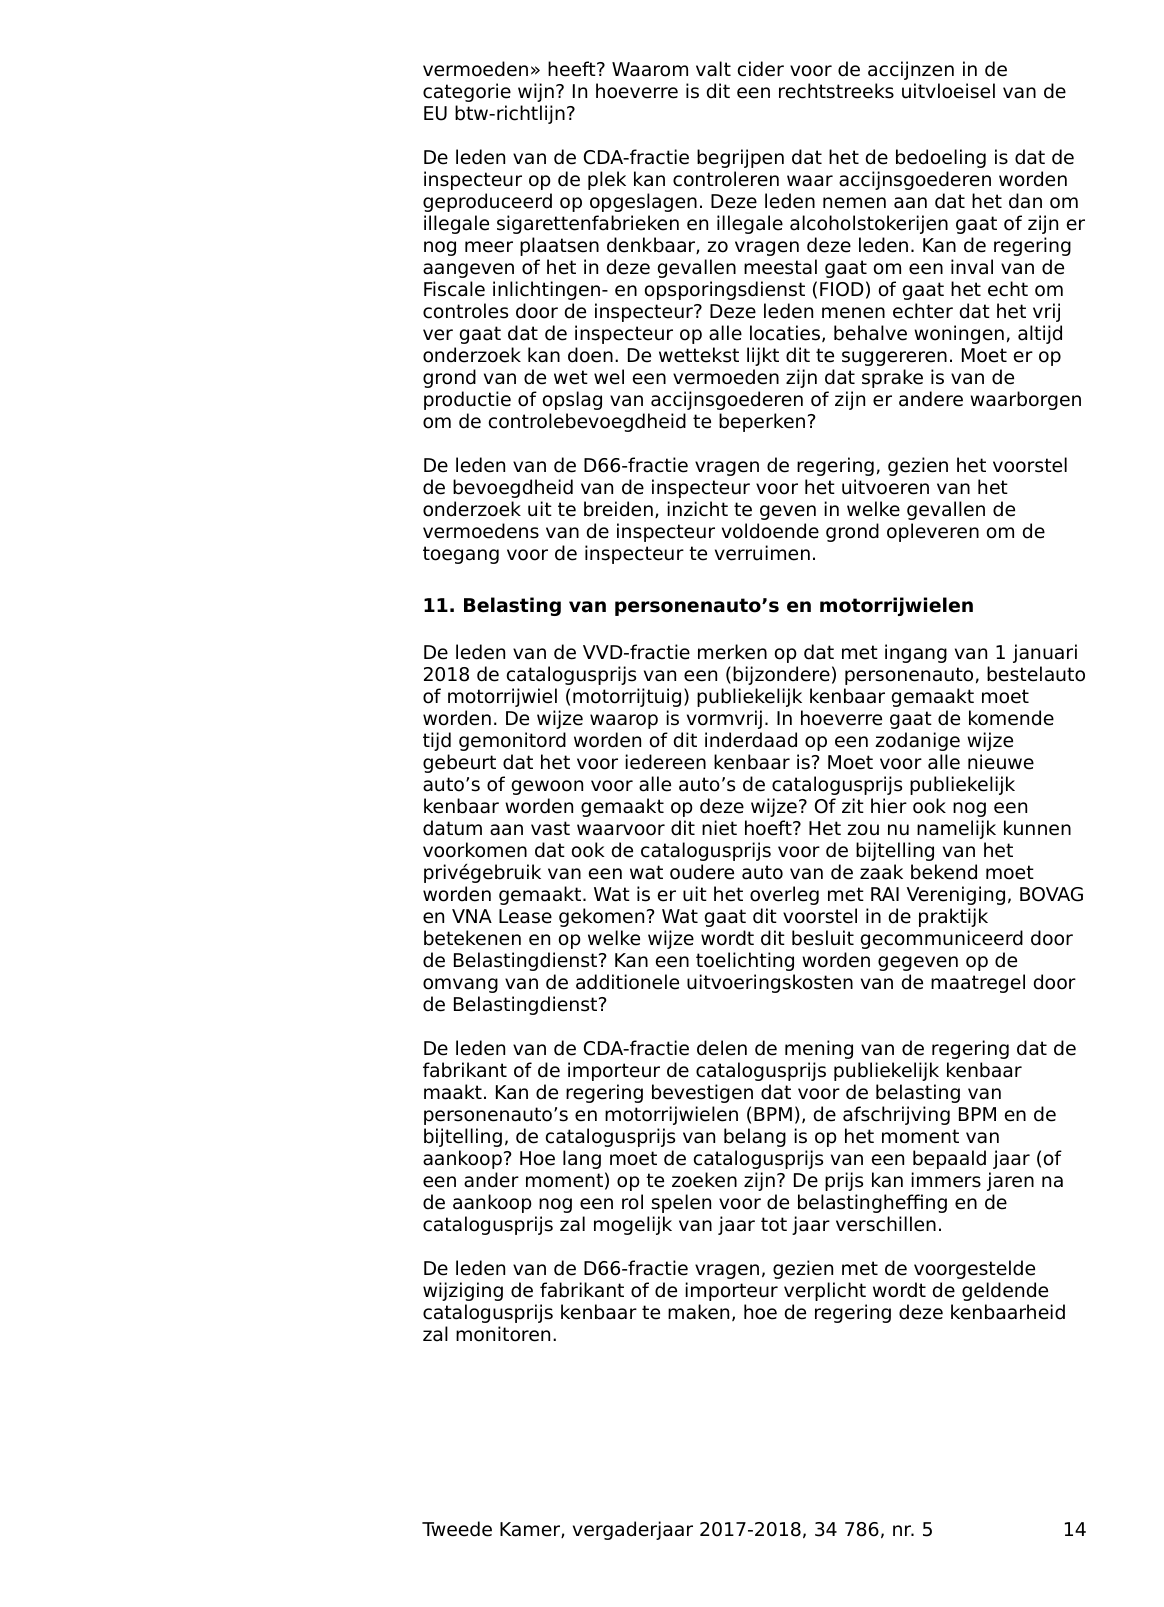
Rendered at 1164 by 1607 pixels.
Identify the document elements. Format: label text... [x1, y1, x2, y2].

text De leden van de D66-fractie vragen de regering, gezien het voorstel de bevoegdheid van de inspecteur voor het uitvoeren van het onderzoek uit te breiden, inzicht te geven in welke gevallen de vermoedens van de inspecteur voldoende grond opleveren om de toegang voor de inspecteur te verruimen. [422, 455, 1087, 565]
text De leden van de VVD-fractie merken op dat met ingang van 1 januari 2018 de catalogusprijs van een (bijzondere) personenauto, bestelauto of motorrijwiel (motorrijtuig) publiekelijk kenbaar gemaakt moet worden. De wijze waarop is vormvrij. In hoeverre gaat de komende tijd gemonitord worden of dit inderdaad op een zodanige wijze gebeurt dat het voor iedereen kenbaar is? Moet voor alle nieuwe auto’s of gewoon voor alle auto’s de catalogusprijs publiekelijk kenbaar worden gemaakt op deze wijze? Of zit hier ook nog een datum aan vast waarvoor dit niet hoeft? Het zou nu namelijk kunnen voorkomen dat ook de catalogusprijs voor de bijtelling van het privégebruik van een wat oudere auto van de zaak bekend moet worden gemaakt. Wat is er uit het overleg met RAI Vereniging, BOVAG en VNA Lease gekomen? Wat gaat dit voorstel in de praktijk betekenen en op welke wijze wordt dit besluit gecommuniceerd door de Belastingdienst? Kan een toelichting worden gegeven op de omvang van de additionele uitvoeringskosten van de maatregel door de Belastingdienst? [422, 642, 1087, 1016]
text De leden van de CDA-fractie begrijpen dat het de bedoeling is dat de inspecteur op de plek kan controleren waar accijnsgoederen worden geproduceerd op opgeslagen. Deze leden nemen aan dat het dan om illegale sigarettenfabrieken en illegale alcoholstokerijen gaat of zijn er nog meer plaatsen denkbaar, zo vragen deze leden. Kan de regering aangeven of het in deze gevallen meestal gaat om een inval van de Fiscale inlichtingen- en opsporingsdienst (FIOD) of gaat het echt om controles door de inspecteur? Deze leden menen echter dat het vrij ver gaat dat de inspecteur op alle locaties, behalve woningen, altijd onderzoek kan doen. De wettekst lijkt dit te suggereren. Moet er op grond van de wet wel een vermoeden zijn dat sprake is van de productie of opslag van accijnsgoederen of zijn er andere waarborgen om de controlebevoegdheid te beperken? [422, 147, 1087, 433]
text De leden van de D66-fractie vragen, gezien met de voorgestelde wijziging de fabrikant of de importeur verplicht wordt de geldende catalogusprijs kenbaar te maken, hoe de regering deze kenbaarheid zal monitoren. [422, 1258, 1087, 1346]
text vermoeden» heeft? Waarom valt cider voor de accijnzen in de categorie wijn? In hoeverre is dit een rechtstreeks uitvloeisel van de EU btw-richtlijn? [422, 59, 1087, 125]
text De leden van de CDA-fractie delen de mening van de regering dat de fabrikant of de importeur de catalogusprijs publiekelijk kenbaar maakt. Kan de regering bevestigen dat voor de belasting van personenauto’s en motorrijwielen (BPM), de afschrijving BPM en de bijtelling, de catalogusprijs van belang is op het moment van aankoop? Hoe lang moet de catalogusprijs van een bepaald jaar (of een ander moment) op te zoeken zijn? De prijs kan immers jaren na de aankoop nog een rol spelen voor de belastingheffing en de catalogusprijs zal mogelijk van jaar tot jaar verschillen. [422, 1038, 1087, 1236]
subtitle 11. Belasting van personenauto’s en motorrijwielen [422, 595, 1087, 617]
